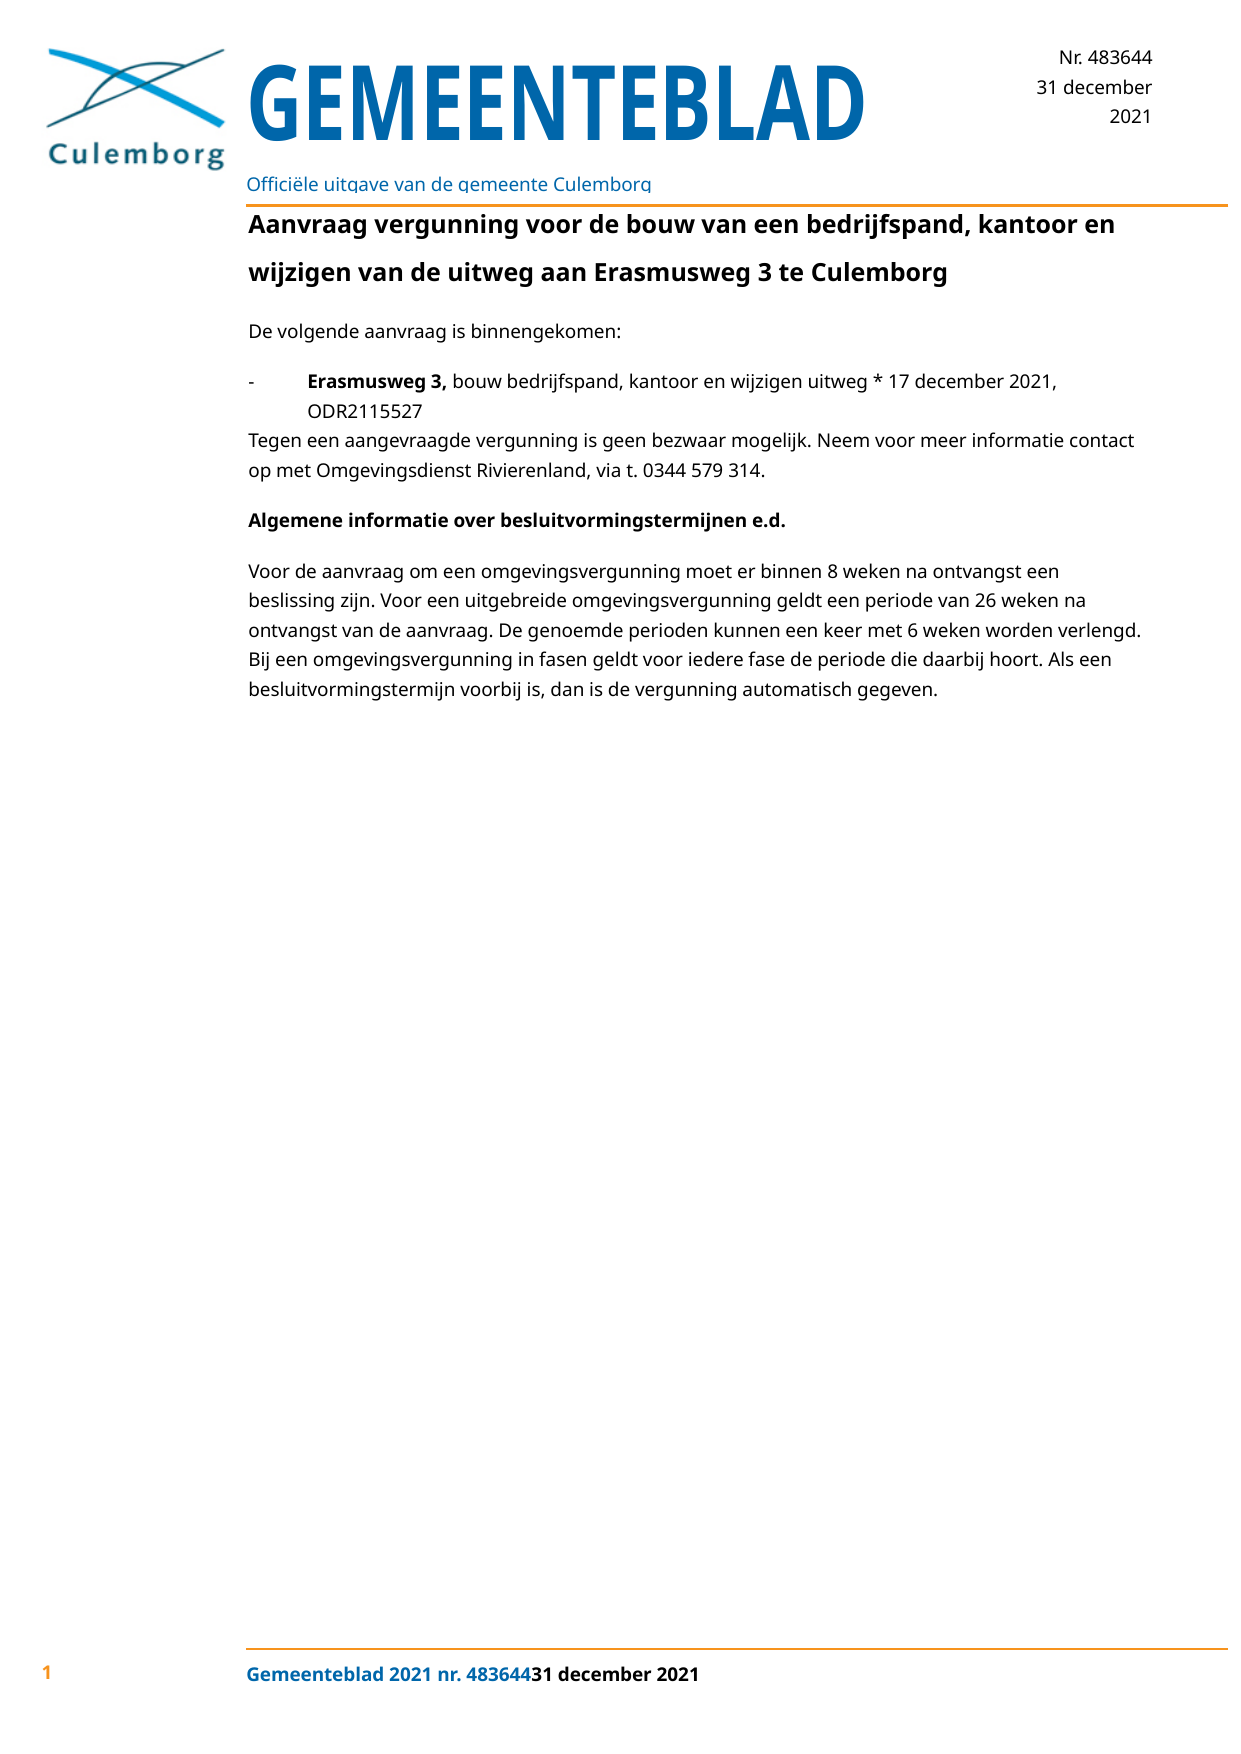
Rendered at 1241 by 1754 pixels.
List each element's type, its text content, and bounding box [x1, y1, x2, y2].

list Erasmusweg 3, bouw bedrijfspand, kantoor en wijzigen uitweg * 17 december 2021, ODR2115527 [248, 368, 1152, 424]
text Tegen een aangevraagde vergunning is geen bezwaar mogelijk. Neem voor meer informatie contact op met Omgevingsdienst Rivierenland, via t. 0344 579 314. [248, 427, 1152, 483]
text Algemene informatie over besluitvormingstermijnen e.d. [248, 507, 1152, 533]
picture [41, 47, 231, 172]
text Voor de aanvraag om een omgevingsvergunning moet er binnen 8 weken na ontvangst een beslissing zijn. Voor een uitgebreide omgevingsvergunning geldt een periode van 26 weken na ontvangst van de aanvraag. De genoemde perioden kunnen een keer met 6 weken worden verlengd. Bij een omgevingsvergunning in fasen geldt voor iedere fase de periode die daarbij hoort. Als een besluitvormingstermijn voorbij is, dan is de vergunning automatisch gegeven. [248, 558, 1152, 702]
text Aanvraag vergunning voor de bouw van een bedrijfspand, kantoor en wijzigen van de uitweg aan Erasmusweg 3 te Culemborg [248, 207, 1152, 288]
text De volgende aanvraag is binnengekomen: [248, 318, 1152, 344]
